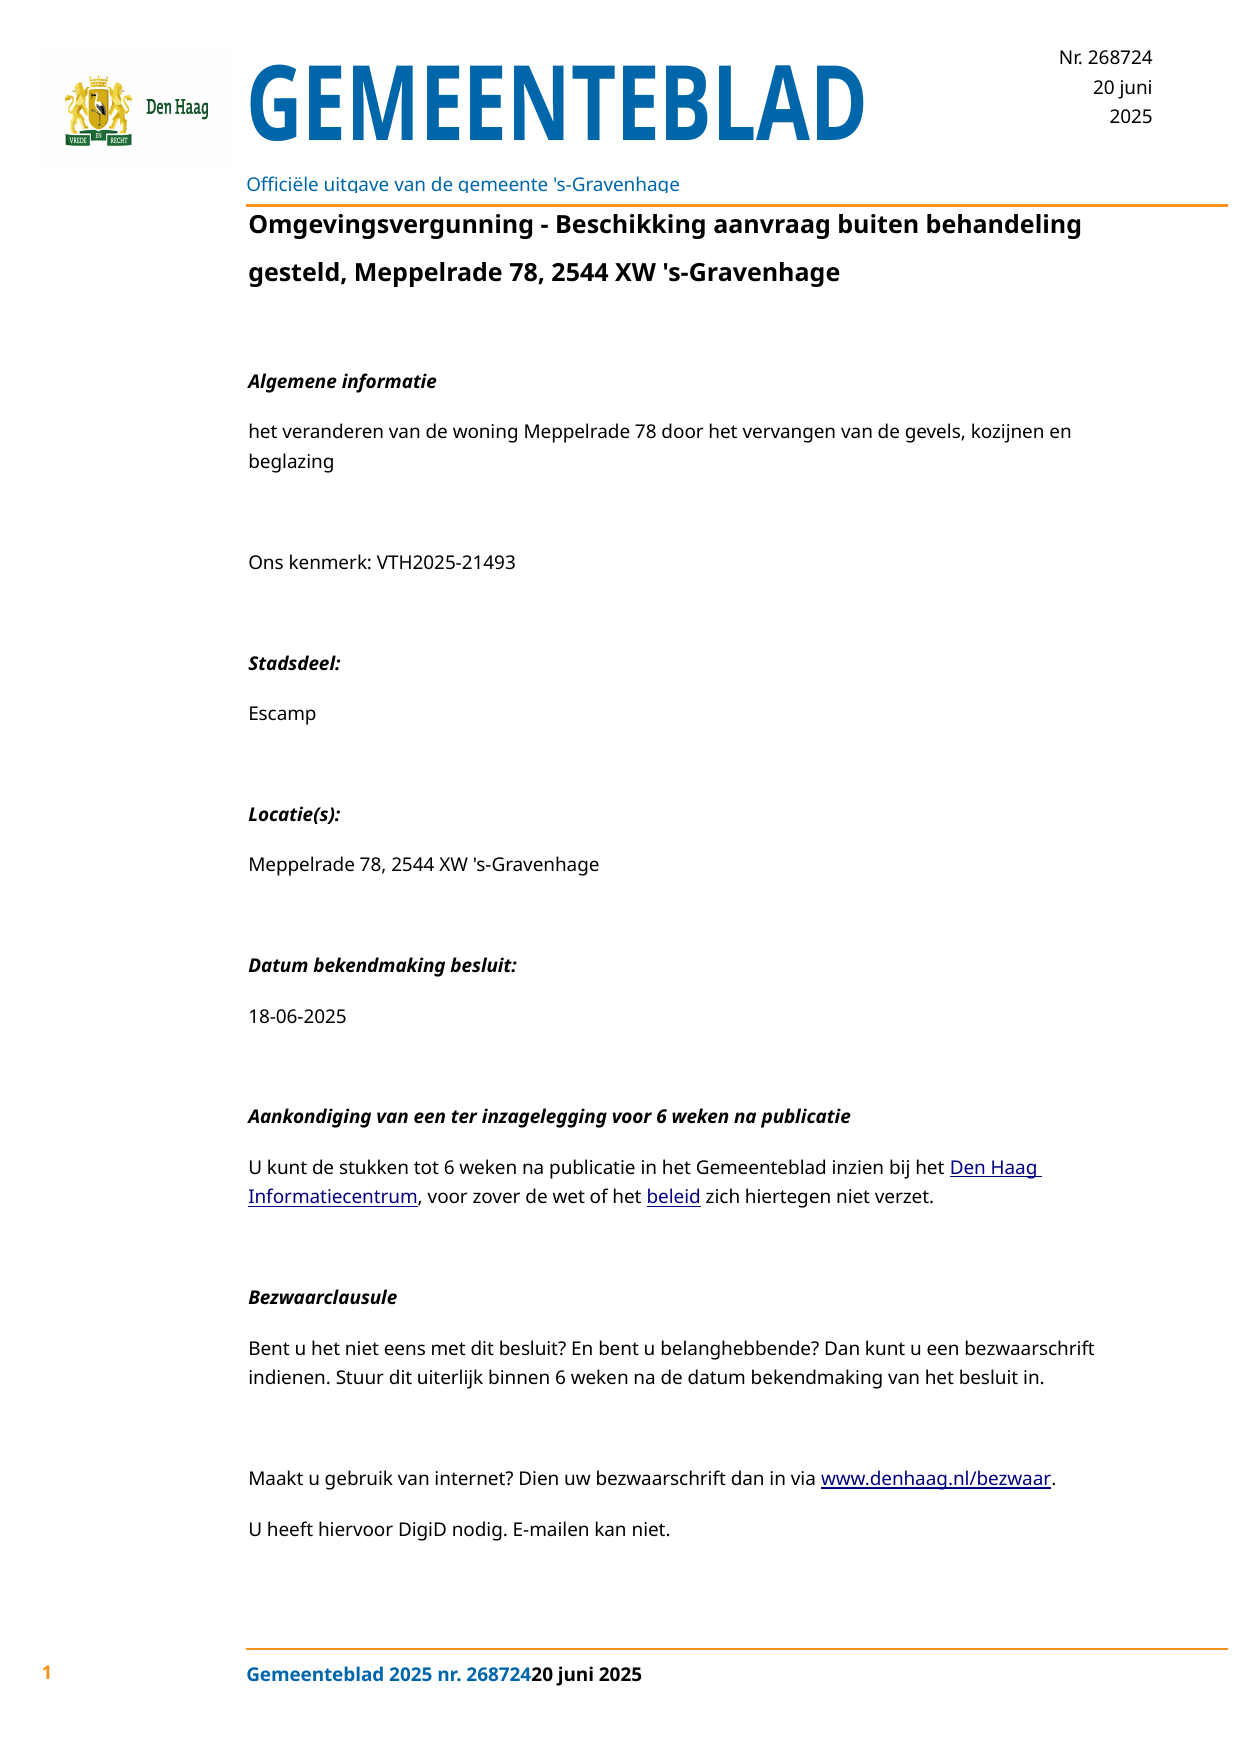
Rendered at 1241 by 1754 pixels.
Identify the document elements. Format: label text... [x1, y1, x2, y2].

text Datum bekendmaking besluit: [248, 952, 1152, 978]
picture [41, 47, 231, 172]
text Omgevingsvergunning - Beschikking aanvraag buiten behandeling gesteld, Meppelrade 78, 2544 XW 's-Gravenhage [248, 207, 1152, 288]
text Algemene informatie [248, 368, 1152, 394]
text 18-06-2025 [248, 1003, 1152, 1029]
text Locatie(s): [248, 801, 1152, 827]
text Aankondiging van een ter inzagelegging voor 6 weken na publicatie [248, 1104, 1152, 1129]
text Meppelrade 78, 2544 XW 's-Gravenhage [248, 852, 1152, 877]
text Bezwaarclausule [248, 1284, 1152, 1310]
text U heeft hiervoor DigiD nodig. E-mailen kan niet. [248, 1516, 1152, 1542]
text Bent u het niet eens met dit besluit? En bent u belanghebbende? Dan kunt u een bezwaarschrift indienen. Stuur dit uiterlijk binnen 6 weken na de datum bekendmaking van het besluit in. [248, 1335, 1152, 1390]
text Stadsdeel: [248, 650, 1152, 676]
text Escamp [248, 700, 1152, 726]
text Maakt u gebruik van internet? Dien uw bezwaarschrift dan in via www.denhaag.nl/bezwaar. [248, 1465, 1152, 1491]
text U kunt de stukken tot 6 weken na publicatie in het Gemeenteblad inzien bij het Den Haag Informatiecentrum, voor zover de wet of het beleid zich hiertegen niet verzet. [248, 1154, 1152, 1209]
text het veranderen van de woning Meppelrade 78 door het vervangen van de gevels, kozijnen en beglazing [248, 419, 1152, 474]
text Ons kenmerk: VTH2025-21493 [248, 549, 1152, 575]
